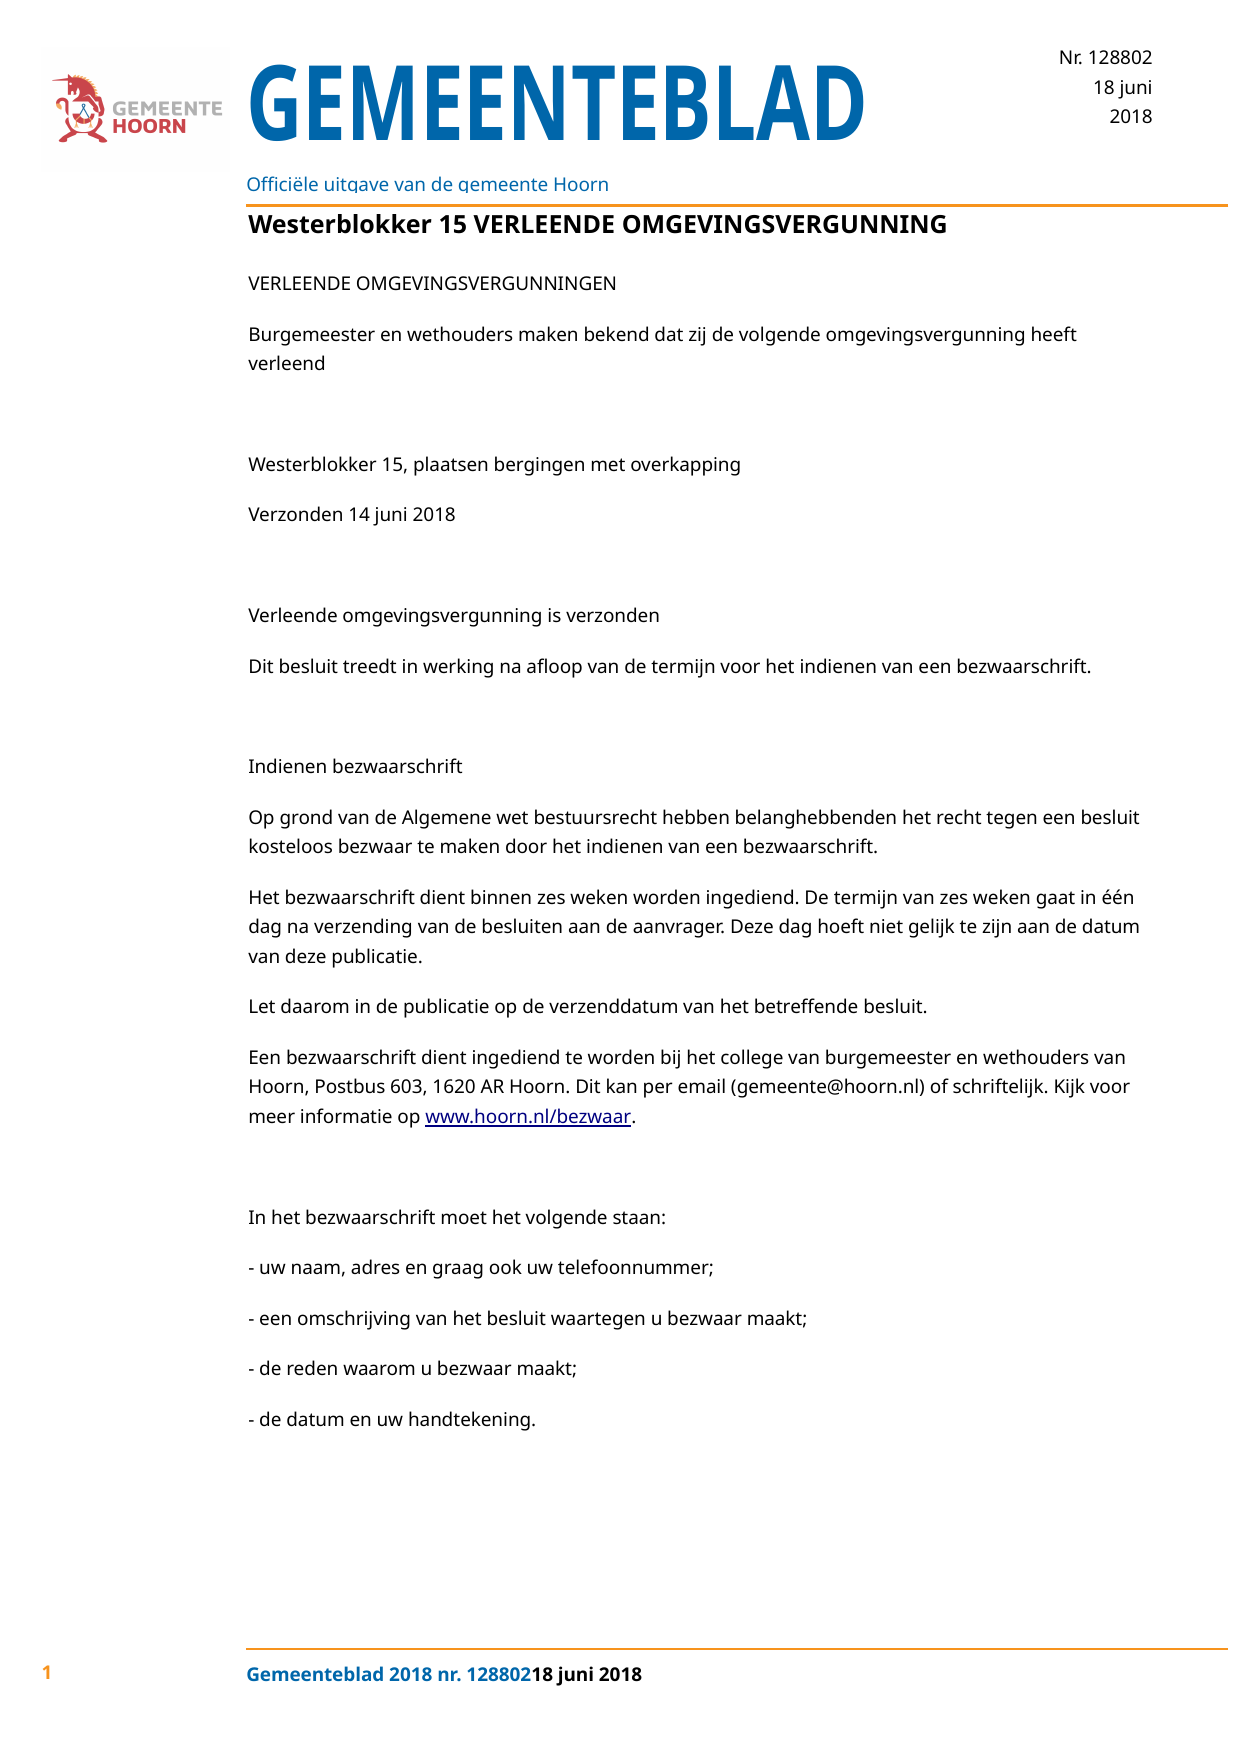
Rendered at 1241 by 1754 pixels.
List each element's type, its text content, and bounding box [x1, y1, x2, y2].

picture [41, 47, 231, 172]
text - de reden waarom u bezwaar maakt; [248, 1355, 1152, 1381]
text Op grond van de Algemene wet bestuursrecht hebben belanghebbenden het recht tegen een besluit kosteloos bezwaar te maken door het indienen van een bezwaarschrift. [248, 804, 1152, 859]
text Let daarom in de publicatie op de verzenddatum van het betreffende besluit. [248, 994, 1152, 1019]
text Verleende omgevingsvergunning is verzonden [248, 602, 1152, 628]
text Indienen bezwaarschrift [248, 754, 1152, 779]
text Dit besluit treedt in werking na afloop van de termijn voor het indienen van een bezwaarschrift. [248, 653, 1152, 678]
text Westerblokker 15 VERLEENDE OMGEVINGSVERGUNNING [248, 207, 1152, 241]
text In het bezwaarschrift moet het volgende staan: [248, 1204, 1152, 1230]
text - uw naam, adres en graag ook uw telefoonnummer; [248, 1254, 1152, 1280]
text - een omschrijving van het besluit waartegen u bezwaar maakt; [248, 1305, 1152, 1331]
text Het bezwaarschrift dient binnen zes weken worden ingediend. De termijn van zes weken gaat in één dag na verzending van de besluiten aan de aanvrager. Deze dag hoeft niet gelijk te zijn aan de datum van deze publicatie. [248, 884, 1152, 969]
text Verzonden 14 juni 2018 [248, 502, 1152, 527]
text Burgemeester en wethouders maken bekend dat zij de volgende omgevingsvergunning heeft verleend [248, 321, 1152, 376]
text VERLEENDE OMGEVINGSVERGUNNINGEN [248, 270, 1152, 296]
text Een bezwaarschrift dient ingediend te worden bij het college van burgemeester en wethouders van Hoorn, Postbus 603, 1620 AR Hoorn. Dit kan per email (gemeente@hoorn.nl) of schriftelijk. Kijk voor meer informatie op www.hoorn.nl/bezwaar. [248, 1044, 1152, 1129]
text Westerblokker 15, plaatsen bergingen met overkapping [248, 451, 1152, 477]
text - de datum en uw handtekening. [248, 1406, 1152, 1431]
